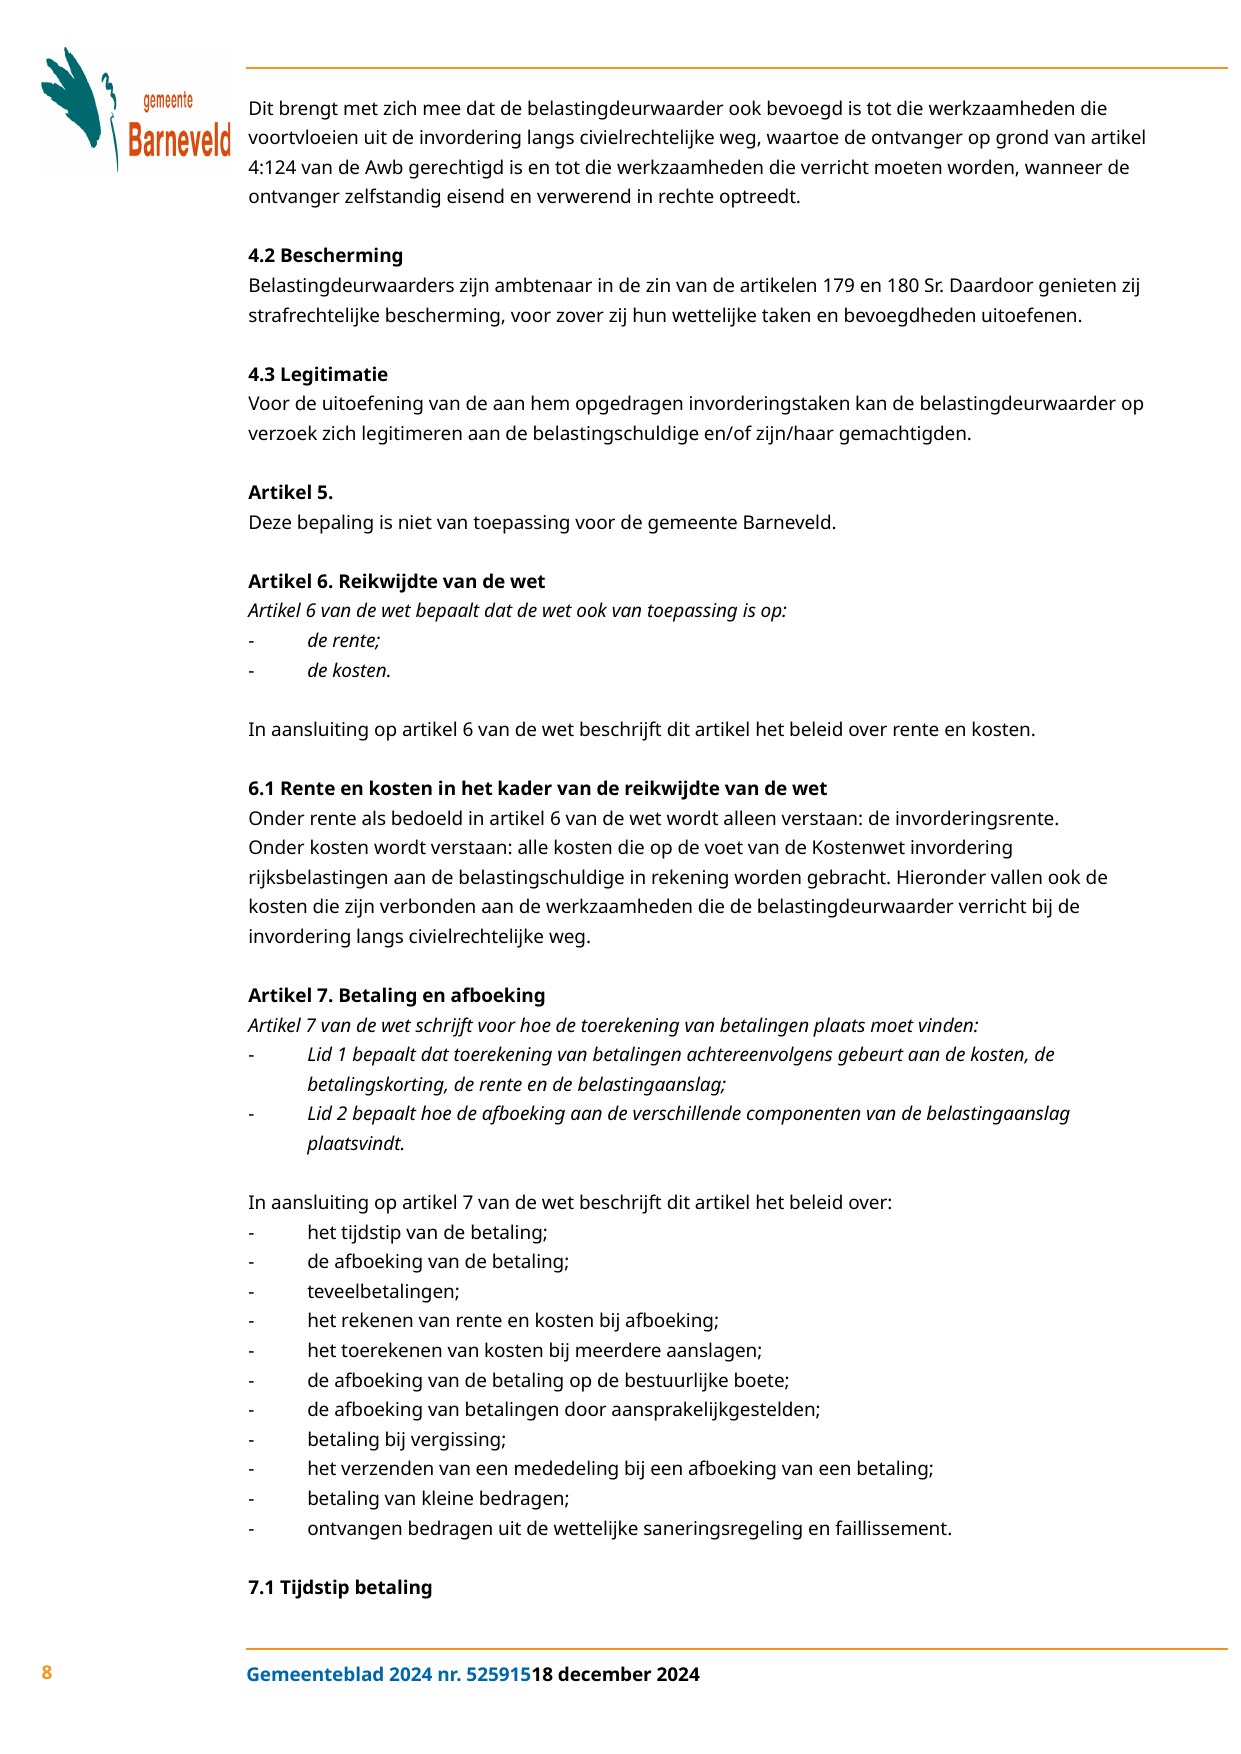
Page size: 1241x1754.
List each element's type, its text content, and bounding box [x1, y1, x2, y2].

list het rekenen van rente en kosten bij afboeking; [248, 1308, 1152, 1333]
list de kosten. [248, 657, 1152, 683]
list betaling bij vergissing; [248, 1426, 1152, 1452]
list Lid 2 bepaalt hoe de afboeking aan de verschillende componenten van de belastingaanslag plaatsvindt. [248, 1101, 1152, 1156]
list Lid 1 bepaalt dat toerekening van betalingen achtereenvolgens gebeurt aan de kosten, de betalingskorting, de rente en de belastingaanslag; [248, 1041, 1152, 1097]
text 7.1 Tijdstip betaling [248, 1574, 1152, 1600]
text Dit brengt met zich mee dat de belastingdeurwaarder ook bevoegd is tot die werkzaamheden die voortvloeien uit de invordering langs civielrechtelijke weg, waartoe de ontvanger op grond van artikel 4:124 van de Awb gerechtigd is en tot die werkzaamheden die verricht moeten worden, wanneer de ontvanger zelfstandig eisend en verwerend in rechte optreedt. [248, 95, 1152, 209]
text Belastingdeurwaarders zijn ambtenaar in de zin van de artikelen 179 en 180 Sr. Daardoor genieten zij strafrechtelijke bescherming, voor zover zij hun wettelijke taken en bevoegdheden uitoefenen. [248, 272, 1152, 328]
text 6.1 Rente en kosten in het kader van de reikwijdte van de wet [248, 775, 1152, 801]
text Artikel 5. [248, 479, 1152, 505]
text Deze bepaling is niet van toepassing voor de gemeente Barneveld. [248, 509, 1152, 535]
text Artikel 6. Reikwijdte van de wet [248, 568, 1152, 594]
list het tijdstip van de betaling; [248, 1219, 1152, 1245]
list teveelbetalingen; [248, 1278, 1152, 1304]
list het toerekenen van kosten bij meerdere aanslagen; [248, 1337, 1152, 1363]
list de afboeking van de betaling op de bestuurlijke boete; [248, 1367, 1152, 1393]
text In aansluiting op artikel 6 van de wet beschrijft dit artikel het beleid over rente en kosten. [248, 716, 1152, 742]
picture [41, 47, 231, 172]
list de afboeking van de betaling; [248, 1248, 1152, 1274]
text 4.2 Bescherming [248, 243, 1152, 268]
text Artikel 7 van de wet schrijft voor hoe de toerekening van betalingen plaats moet vinden: [248, 1012, 1152, 1038]
text Onder rente als bedoeld in artikel 6 van de wet wordt alleen verstaan: de invorderingsrente. [248, 805, 1152, 831]
text 4.3 Legitimatie [248, 361, 1152, 387]
list het verzenden van een mededeling bij een afboeking van een betaling; [248, 1456, 1152, 1481]
list ontvangen bedragen uit de wettelijke saneringsregeling en faillissement. [248, 1515, 1152, 1541]
text Onder kosten wordt verstaan: alle kosten die op de voet van de Kostenwet invordering rijksbelastingen aan de belastingschuldige in rekening worden gebracht. Hieronder vallen ook de kosten die zijn verbonden aan de werkzaamheden die de belastingdeurwaarder verricht bij de invordering langs civielrechtelijke weg. [248, 834, 1152, 949]
text In aansluiting op artikel 7 van de wet beschrijft dit artikel het beleid over: [248, 1189, 1152, 1215]
text Artikel 7. Betaling en afboeking [248, 982, 1152, 1008]
list de afboeking van betalingen door aansprakelijkgestelden; [248, 1396, 1152, 1422]
text Artikel 6 van de wet bepaalt dat de wet ook van toepassing is op: [248, 598, 1152, 623]
list de rente; [248, 627, 1152, 653]
list betaling van kleine bedragen; [248, 1485, 1152, 1511]
text Voor de uitoefening van de aan hem opgedragen invorderingstaken kan de belastingdeurwaarder op verzoek zich legitimeren aan de belastingschuldige en/of zijn/haar gemachtigden. [248, 391, 1152, 446]
